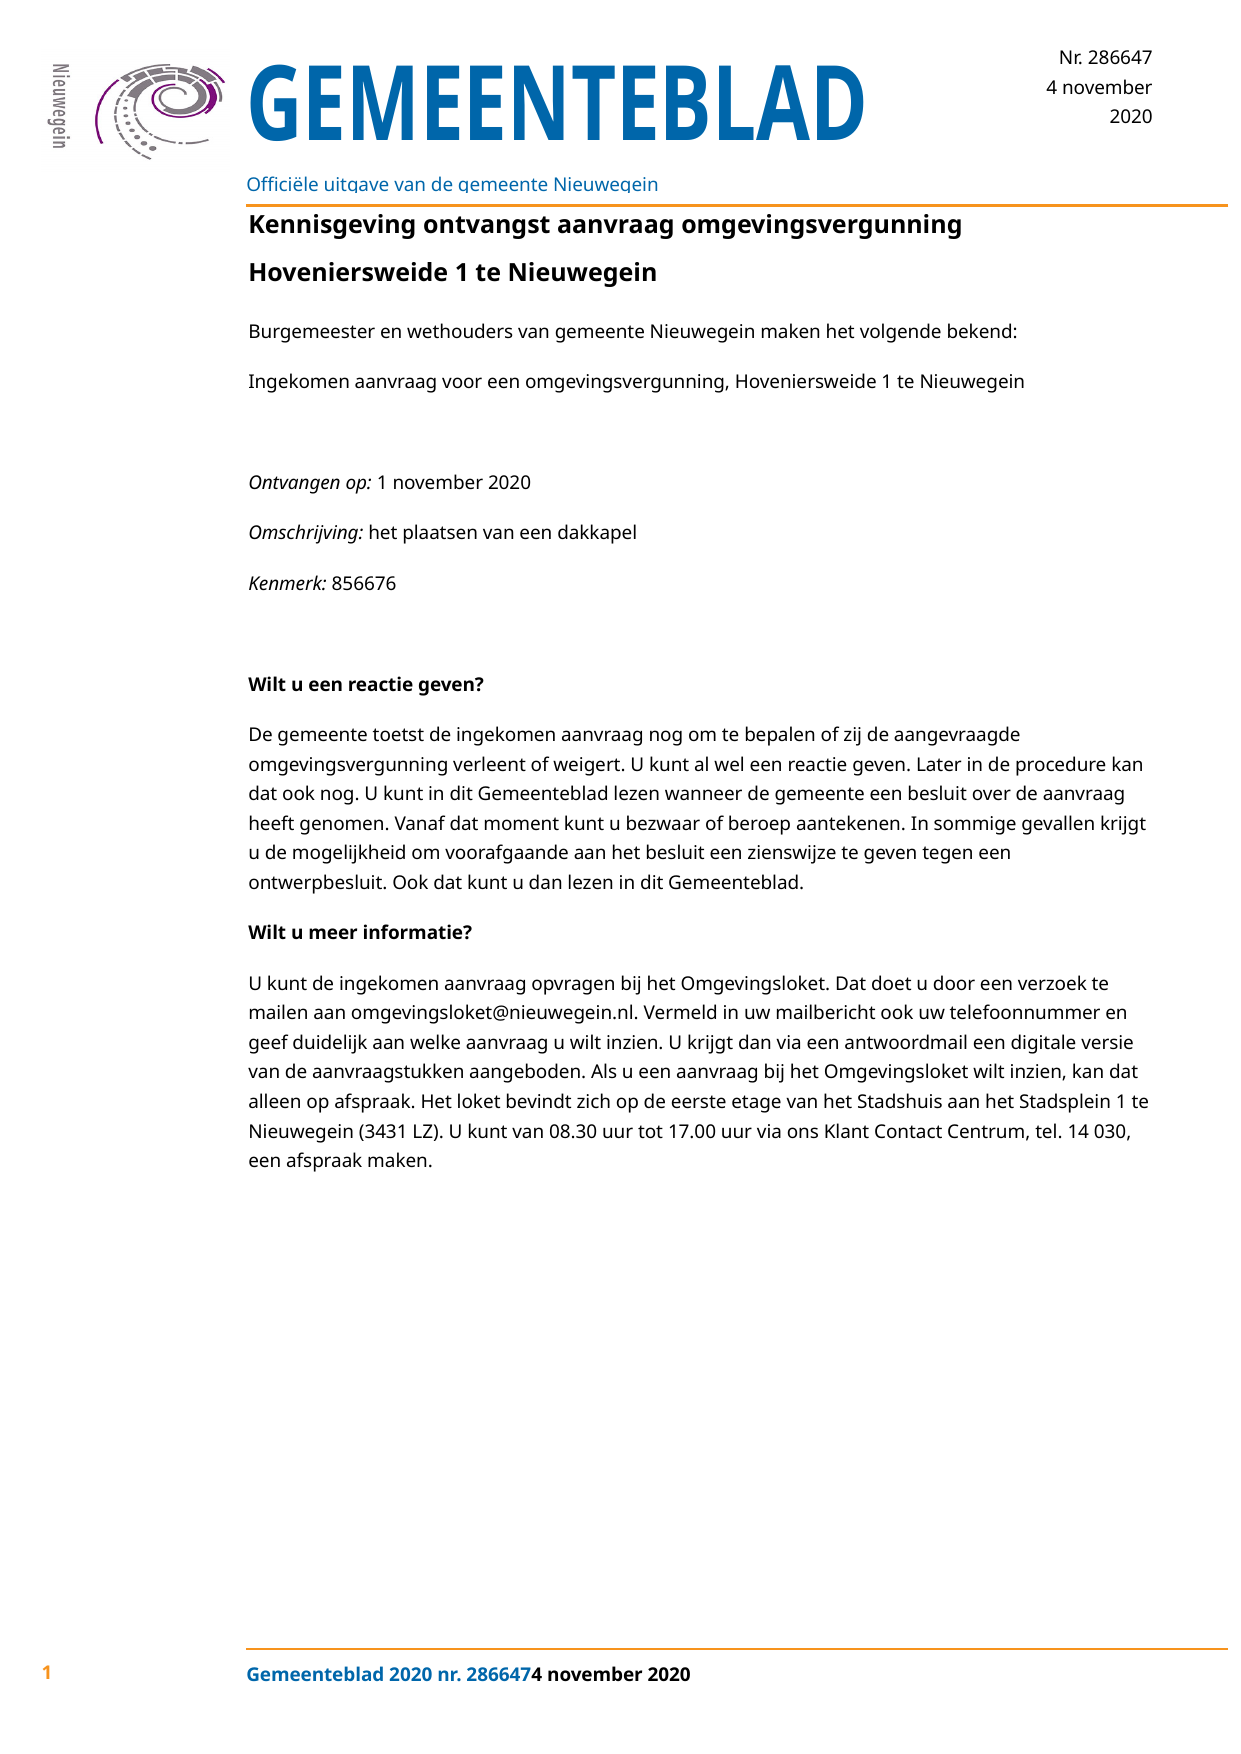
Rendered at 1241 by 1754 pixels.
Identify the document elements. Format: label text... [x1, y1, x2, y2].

text Kennisgeving ontvangst aanvraag omgevingsvergunning Hoveniersweide 1 te Nieuwegein [248, 207, 1152, 288]
text Omschrijving: het plaatsen van een dakkapel [248, 519, 1152, 545]
text Kenmerk: 856676 [248, 570, 1152, 596]
text De gemeente toetst de ingekomen aanvraag nog om te bepalen of zij de aangevraagde omgevingsvergunning verleent of weigert. U kunt al wel een reactie geven. Later in de procedure kan dat ook nog. U kunt in dit Gemeenteblad lezen wanneer de gemeente een besluit over de aanvraag heeft genomen. Vanaf dat moment kunt u bezwaar of beroep aantekenen. In sommige gevallen krijgt u de mogelijkheid om voorafgaande aan het besluit een zienswijze te geven tegen een ontwerpbesluit. Ook dat kunt u dan lezen in dit Gemeenteblad. [248, 721, 1152, 895]
text Wilt u een reactie geven? [248, 671, 1152, 697]
picture [41, 47, 231, 172]
text U kunt de ingekomen aanvraag opvragen bij het Omgevingsloket. Dat doet u door een verzoek te mailen aan omgevingsloket@nieuwegein.nl. Vermeld in uw mailbericht ook uw telefoonnummer en geef duidelijk aan welke aanvraag u wilt inzien. U krijgt dan via een antwoordmail een digitale versie van de aanvraagstukken aangeboden. Als u een aanvraag bij het Omgevingsloket wilt inzien, kan dat alleen op afspraak. Het loket bevindt zich op de eerste etage van het Stadshuis aan het Stadsplein 1 te Nieuwegein (3431 LZ). U kunt van 08.30 uur tot 17.00 uur via ons Klant Contact Centrum, tel. 14 030, een afspraak maken. [248, 970, 1152, 1173]
text Wilt u meer informatie? [248, 919, 1152, 945]
text Burgemeester en wethouders van gemeente Nieuwegein maken het volgende bekend: [248, 318, 1152, 344]
text Ingekomen aanvraag voor een omgevingsvergunning, Hoveniersweide 1 te Nieuwegein [248, 368, 1152, 394]
text Ontvangen op: 1 november 2020 [248, 469, 1152, 495]
